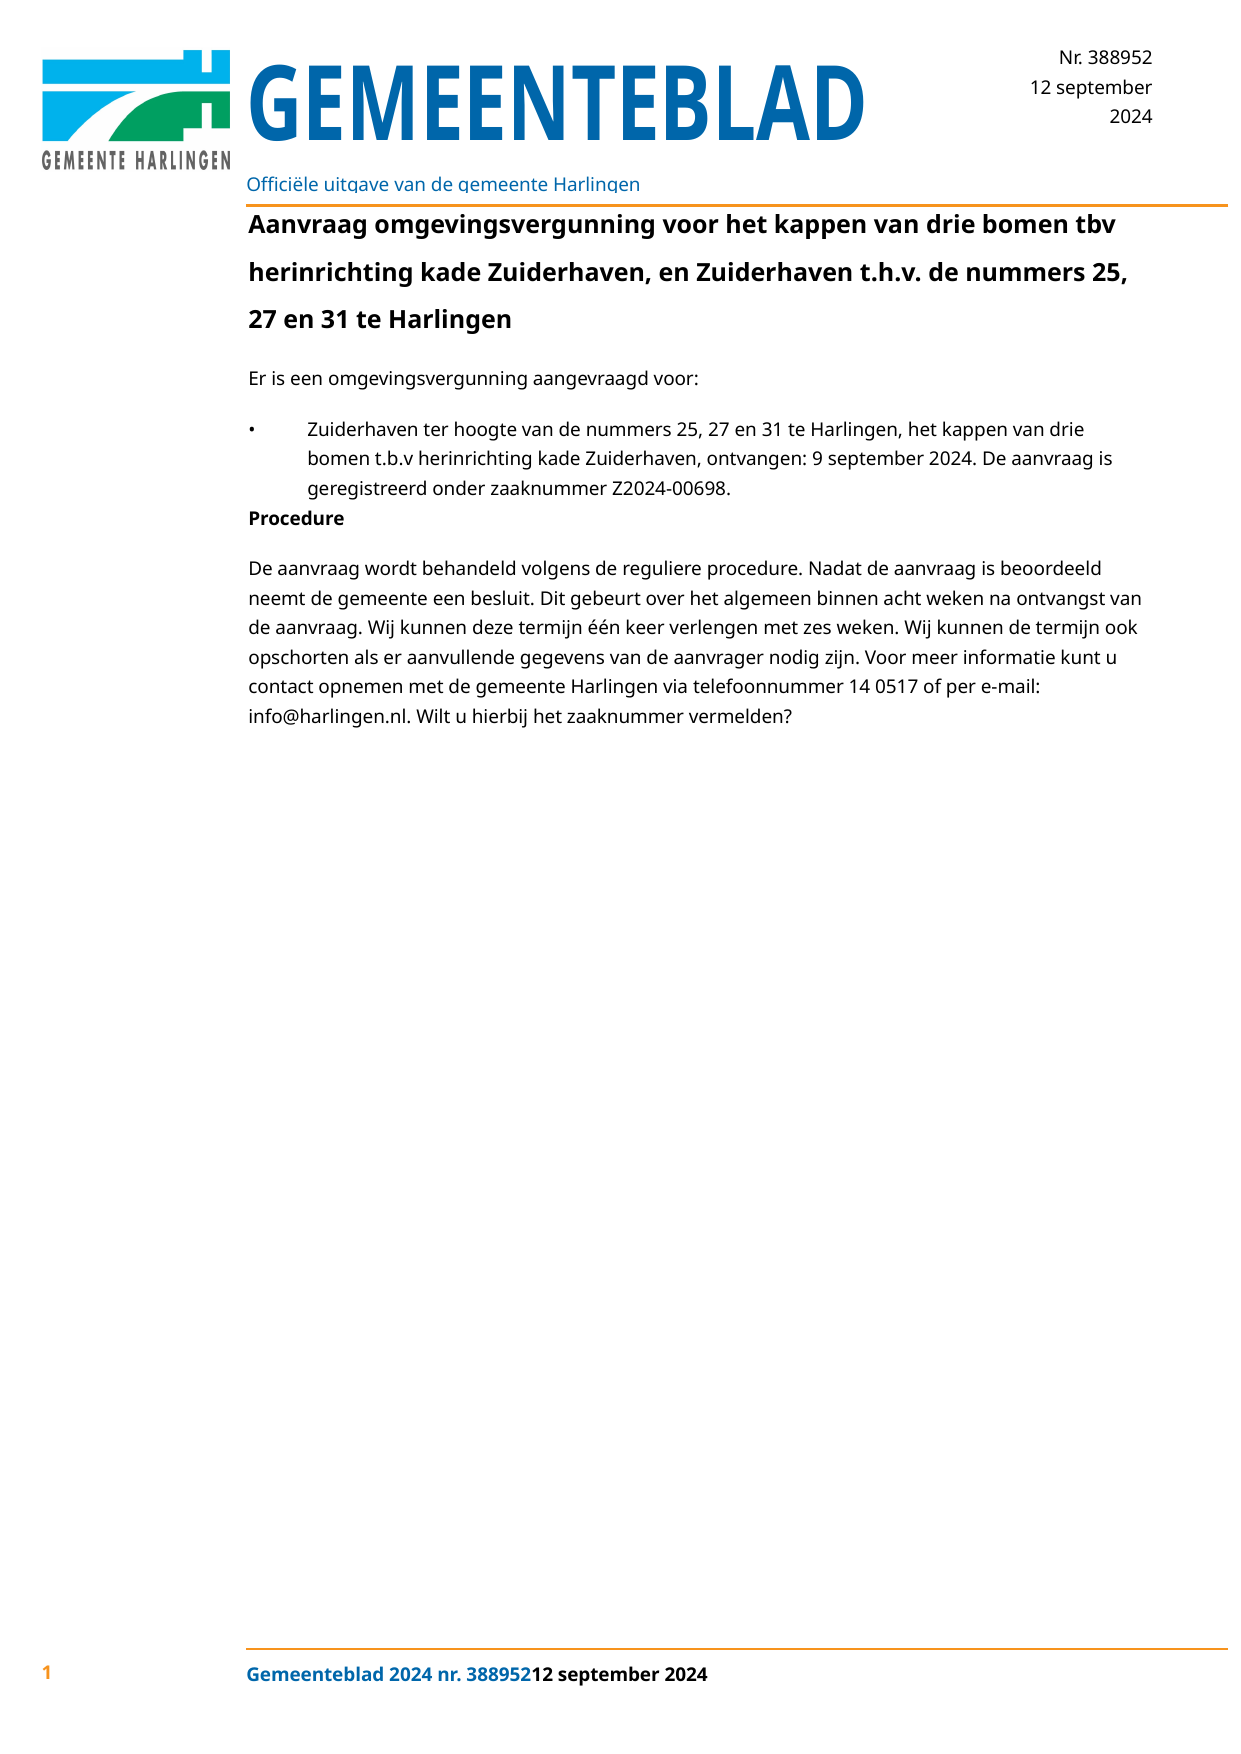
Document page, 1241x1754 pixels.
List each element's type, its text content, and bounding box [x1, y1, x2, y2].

picture [41, 47, 231, 172]
list Zuiderhaven ter hoogte van de nummers 25, 27 en 31 te Harlingen, het kappen van drie bomen t.b.v herinrichting kade Zuiderhaven, ontvangen: 9 september 2024. De aanvraag is geregistreerd onder zaaknummer Z2024-00698. [248, 416, 1152, 501]
text Procedure [248, 505, 1152, 530]
text De aanvraag wordt behandeld volgens de reguliere procedure. Nadat de aanvraag is beoordeeld neemt de gemeente een besluit. Dit gebeurt over het algemeen binnen acht weken na ontvangst van de aanvraag. Wij kunnen deze termijn één keer verlengen met zes weken. Wij kunnen de termijn ook opschorten als er aanvullende gegevens van de aanvrager nodig zijn. Voor meer informatie kunt u contact opnemen met de gemeente Harlingen via telefoonnummer 14 0517 of per e-mail: info@harlingen.nl. Wilt u hierbij het zaaknummer vermelden? [248, 555, 1152, 729]
text Aanvraag omgevingsvergunning voor het kappen van drie bomen tbv herinrichting kade Zuiderhaven, en Zuiderhaven t.h.v. de nummers 25, 27 en 31 te Harlingen [248, 207, 1152, 336]
text Er is een omgevingsvergunning aangevraagd voor: [248, 366, 1152, 391]
